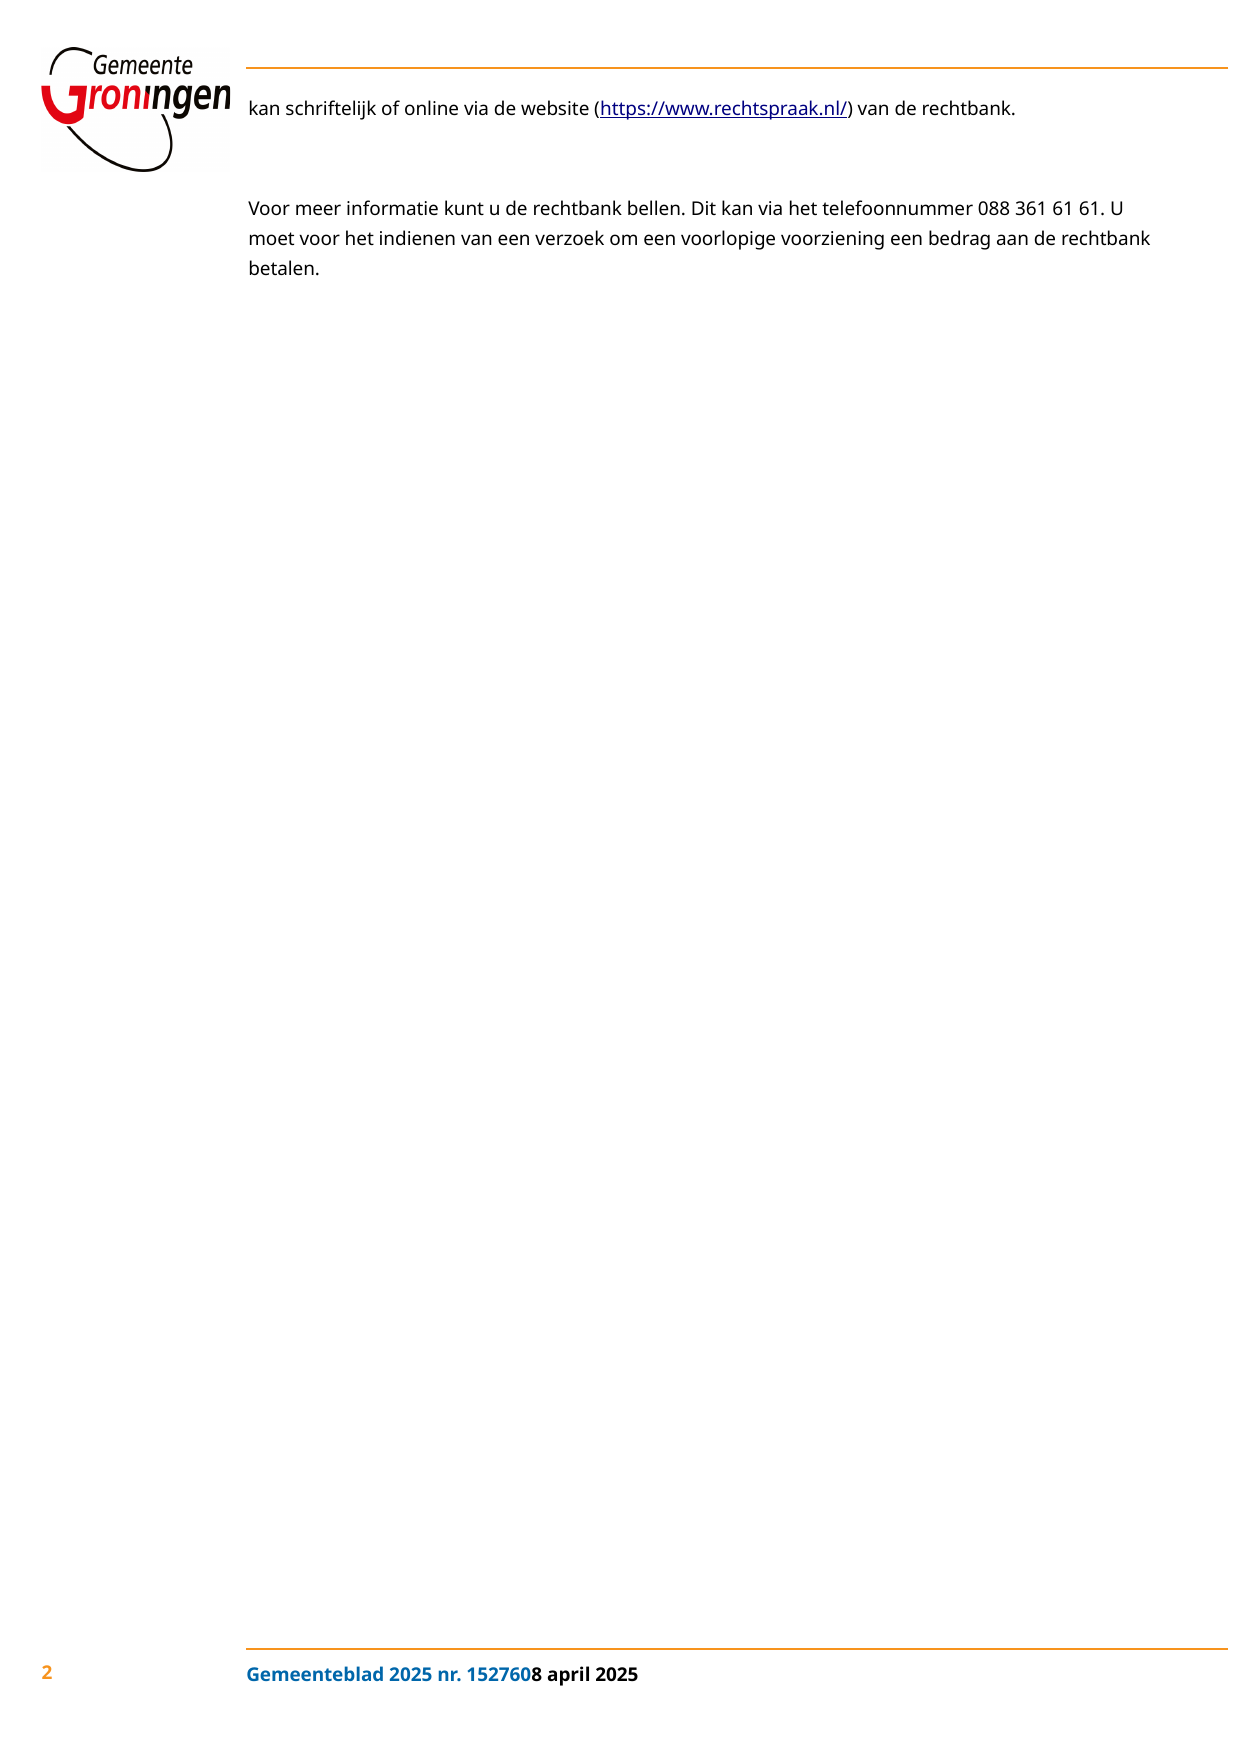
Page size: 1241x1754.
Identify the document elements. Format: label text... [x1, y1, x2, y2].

text kan schriftelijk of online via de website (https://www.rechtspraak.nl/) van de rechtbank. [248, 95, 1152, 121]
picture [41, 47, 231, 172]
text Voor meer informatie kunt u de rechtbank bellen. Dit kan via het telefoonnummer 088 361 61 61. U moet voor het indienen van een verzoek om een voorlopige voorziening een bedrag aan de rechtbank betalen. [248, 196, 1152, 281]
